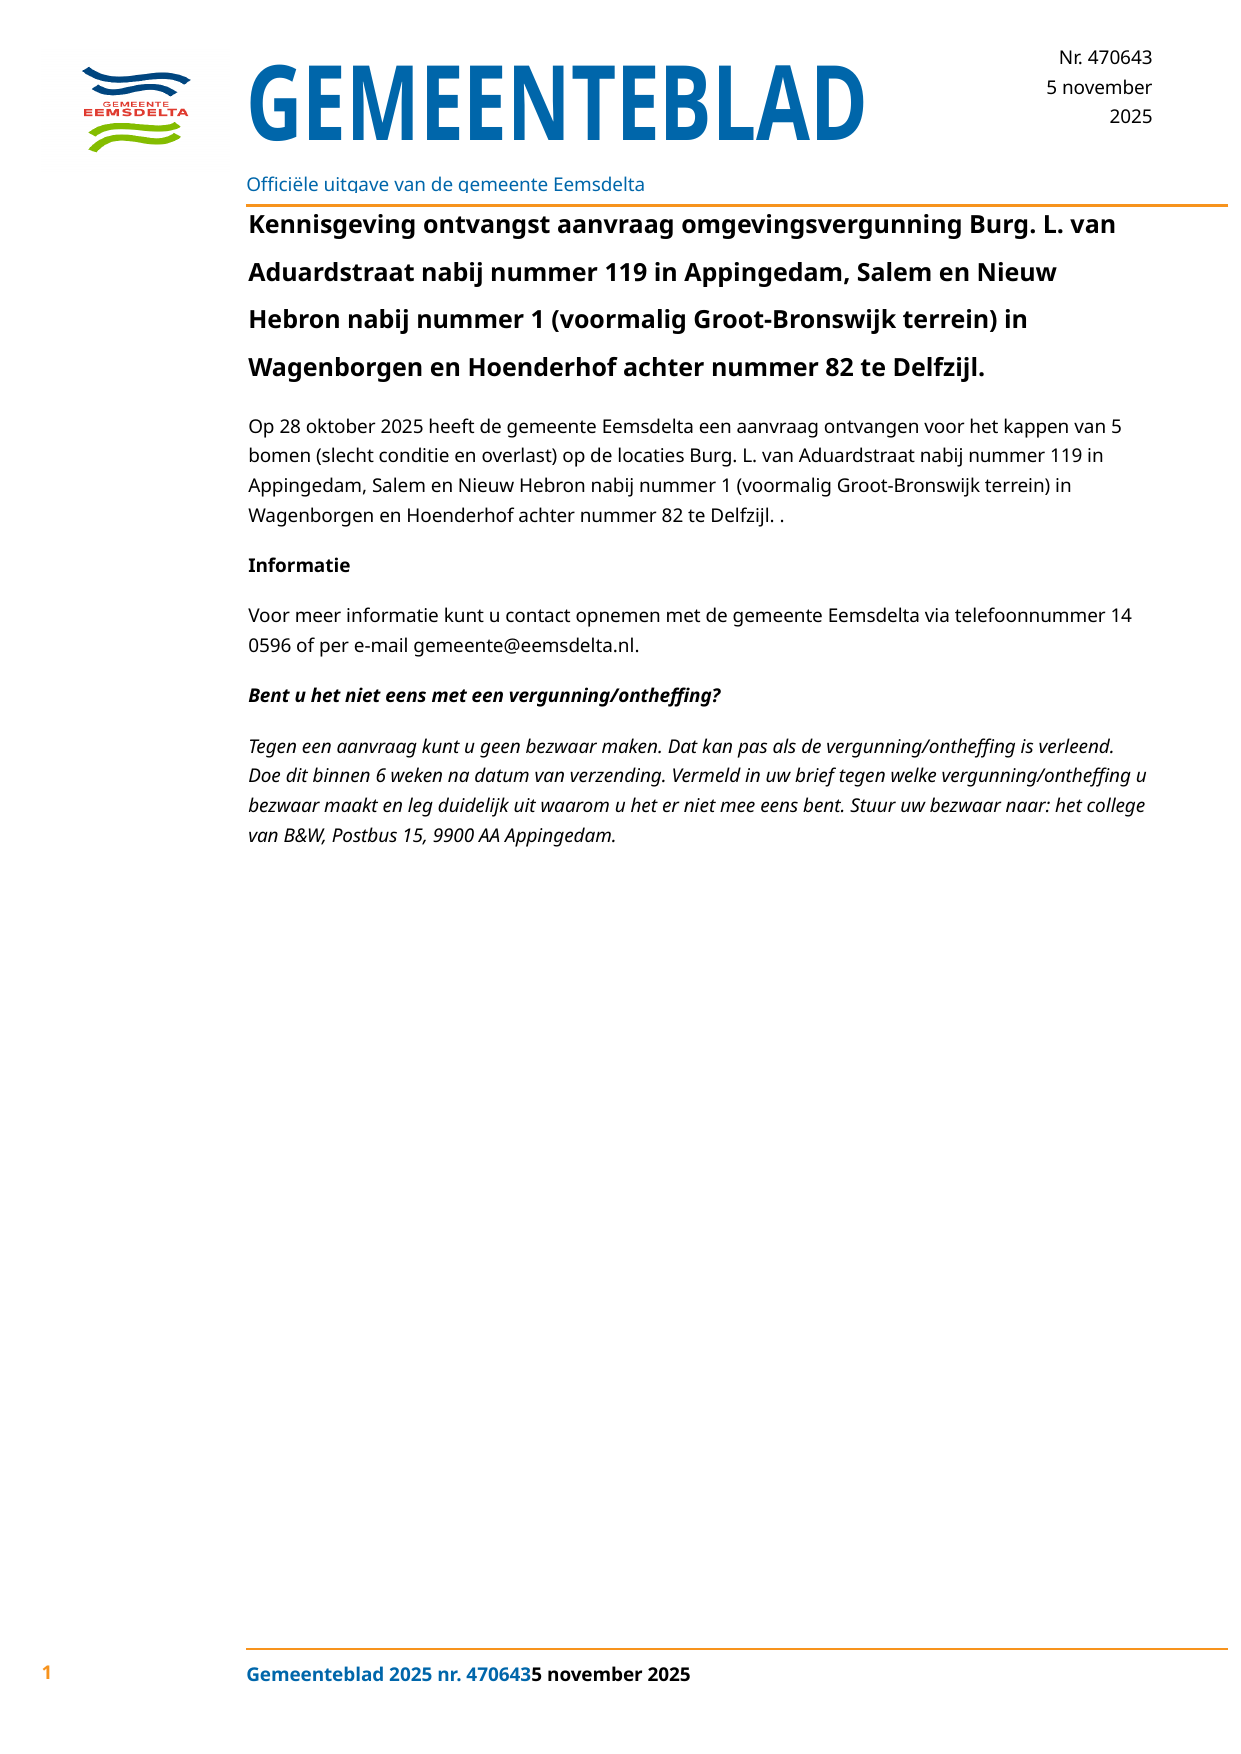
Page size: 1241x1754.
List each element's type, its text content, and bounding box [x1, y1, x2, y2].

text Tegen een aanvraag kunt u geen bezwaar maken. Dat kan pas als de vergunning/ontheffing is verleend. Doe dit binnen 6 weken na datum van verzending. Vermeld in uw brief tegen welke vergunning/ontheffing u bezwaar maakt en leg duidelijk uit waarom u het er niet mee eens bent. Stuur uw bezwaar naar: het college van B&W, Postbus 15, 9900 AA Appingedam. [248, 733, 1152, 848]
text Kennisgeving ontvangst aanvraag omgevingsvergunning Burg. L. van Aduardstraat nabij nummer 119 in Appingedam, Salem en Nieuw Hebron nabij nummer 1 (voormalig Groot-Bronswijk terrein) in Wagenborgen en Hoenderhof achter nummer 82 te Delfzijl. [248, 207, 1152, 384]
text Bent u het niet eens met een vergunning/ontheffing? [248, 683, 1152, 708]
picture [41, 47, 231, 172]
text Op 28 oktober 2025 heeft de gemeente Eemsdelta een aanvraag ontvangen voor het kappen van 5 bomen (slecht conditie en overlast) op de locaties Burg. L. van Aduardstraat nabij nummer 119 in Appingedam, Salem en Nieuw Hebron nabij nummer 1 (voormalig Groot-Bronswijk terrein) in Wagenborgen en Hoenderhof achter nummer 82 te Delfzijl. . [248, 413, 1152, 528]
text Informatie [248, 552, 1152, 578]
text Voor meer informatie kunt u contact opnemen met de gemeente Eemsdelta via telefoonnummer 14 0596 of per e-mail gemeente@eemsdelta.nl. [248, 603, 1152, 658]
